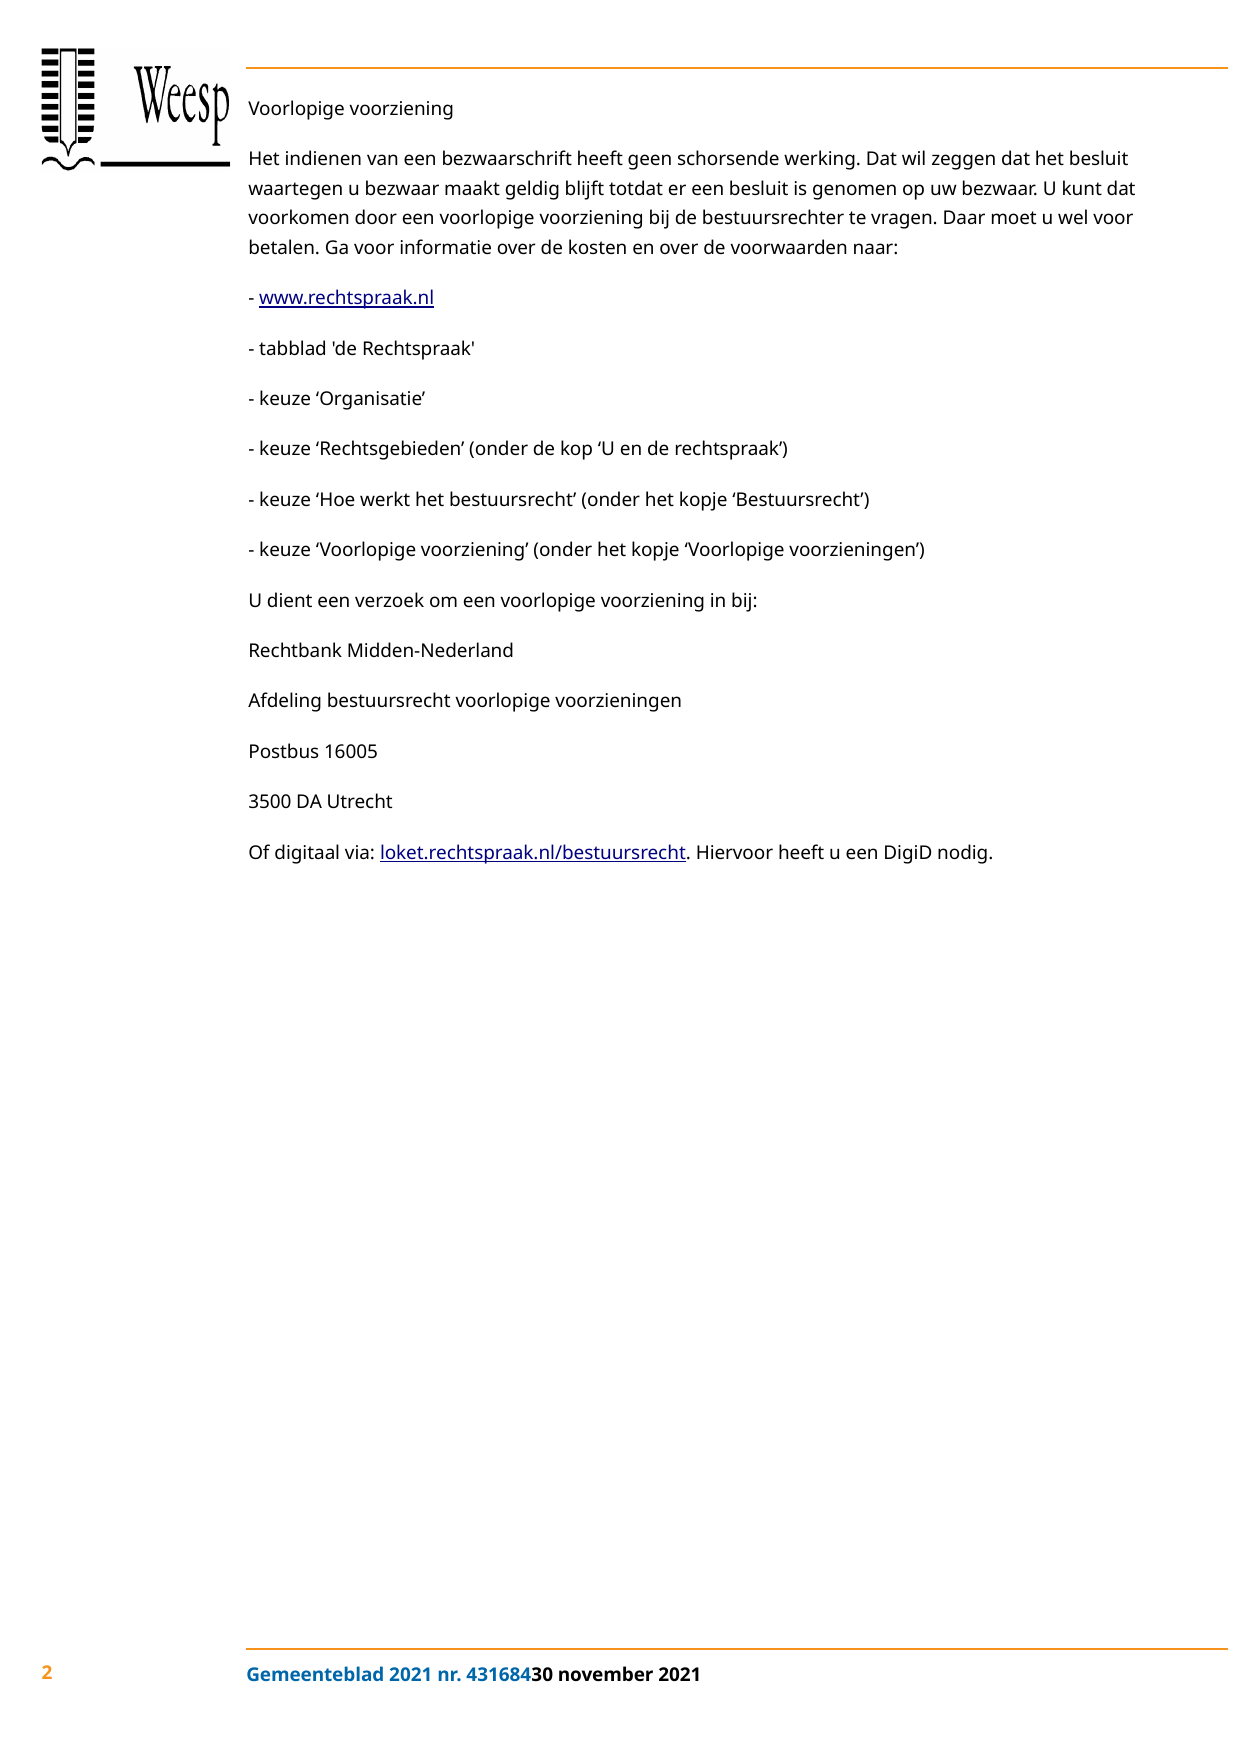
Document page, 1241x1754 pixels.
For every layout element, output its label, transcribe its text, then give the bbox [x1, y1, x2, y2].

text - www.rechtspraak.nl [248, 284, 1152, 310]
text - keuze ‘Organisatie’ [248, 385, 1152, 411]
text U dient een verzoek om een voorlopige voorziening in bij: [248, 587, 1152, 613]
picture [41, 47, 231, 172]
text Postbus 16005 [248, 738, 1152, 764]
text Afdeling bestuursrecht voorlopige voorzieningen [248, 688, 1152, 713]
text Of digitaal via: loket.rechtspraak.nl/bestuursrecht. Hiervoor heeft u een DigiD nodig. [248, 839, 1152, 865]
text Rechtbank Midden-Nederland [248, 637, 1152, 663]
text Voorlopige voorziening [248, 95, 1152, 121]
text 3500 DA Utrecht [248, 788, 1152, 814]
text - keuze ‘Voorlopige voorziening’ (onder het kopje ‘Voorlopige voorzieningen’) [248, 536, 1152, 562]
text - tabblad 'de Rechtspraak' [248, 335, 1152, 361]
text - keuze ‘Hoe werkt het bestuursrecht’ (onder het kopje ‘Bestuursrecht’) [248, 486, 1152, 512]
text - keuze ‘Rechtsgebieden’ (onder de kop ‘U en de rechtspraak’) [248, 436, 1152, 461]
text Het indienen van een bezwaarschrift heeft geen schorsende werking. Dat wil zeggen dat het besluit waartegen u bezwaar maakt geldig blijft totdat er een besluit is genomen op uw bezwaar. U kunt dat voorkomen door een voorlopige voorziening bij de bestuursrechter te vragen. Daar moet u wel voor betalen. Ga voor informatie over de kosten en over de voorwaarden naar: [248, 145, 1152, 260]
